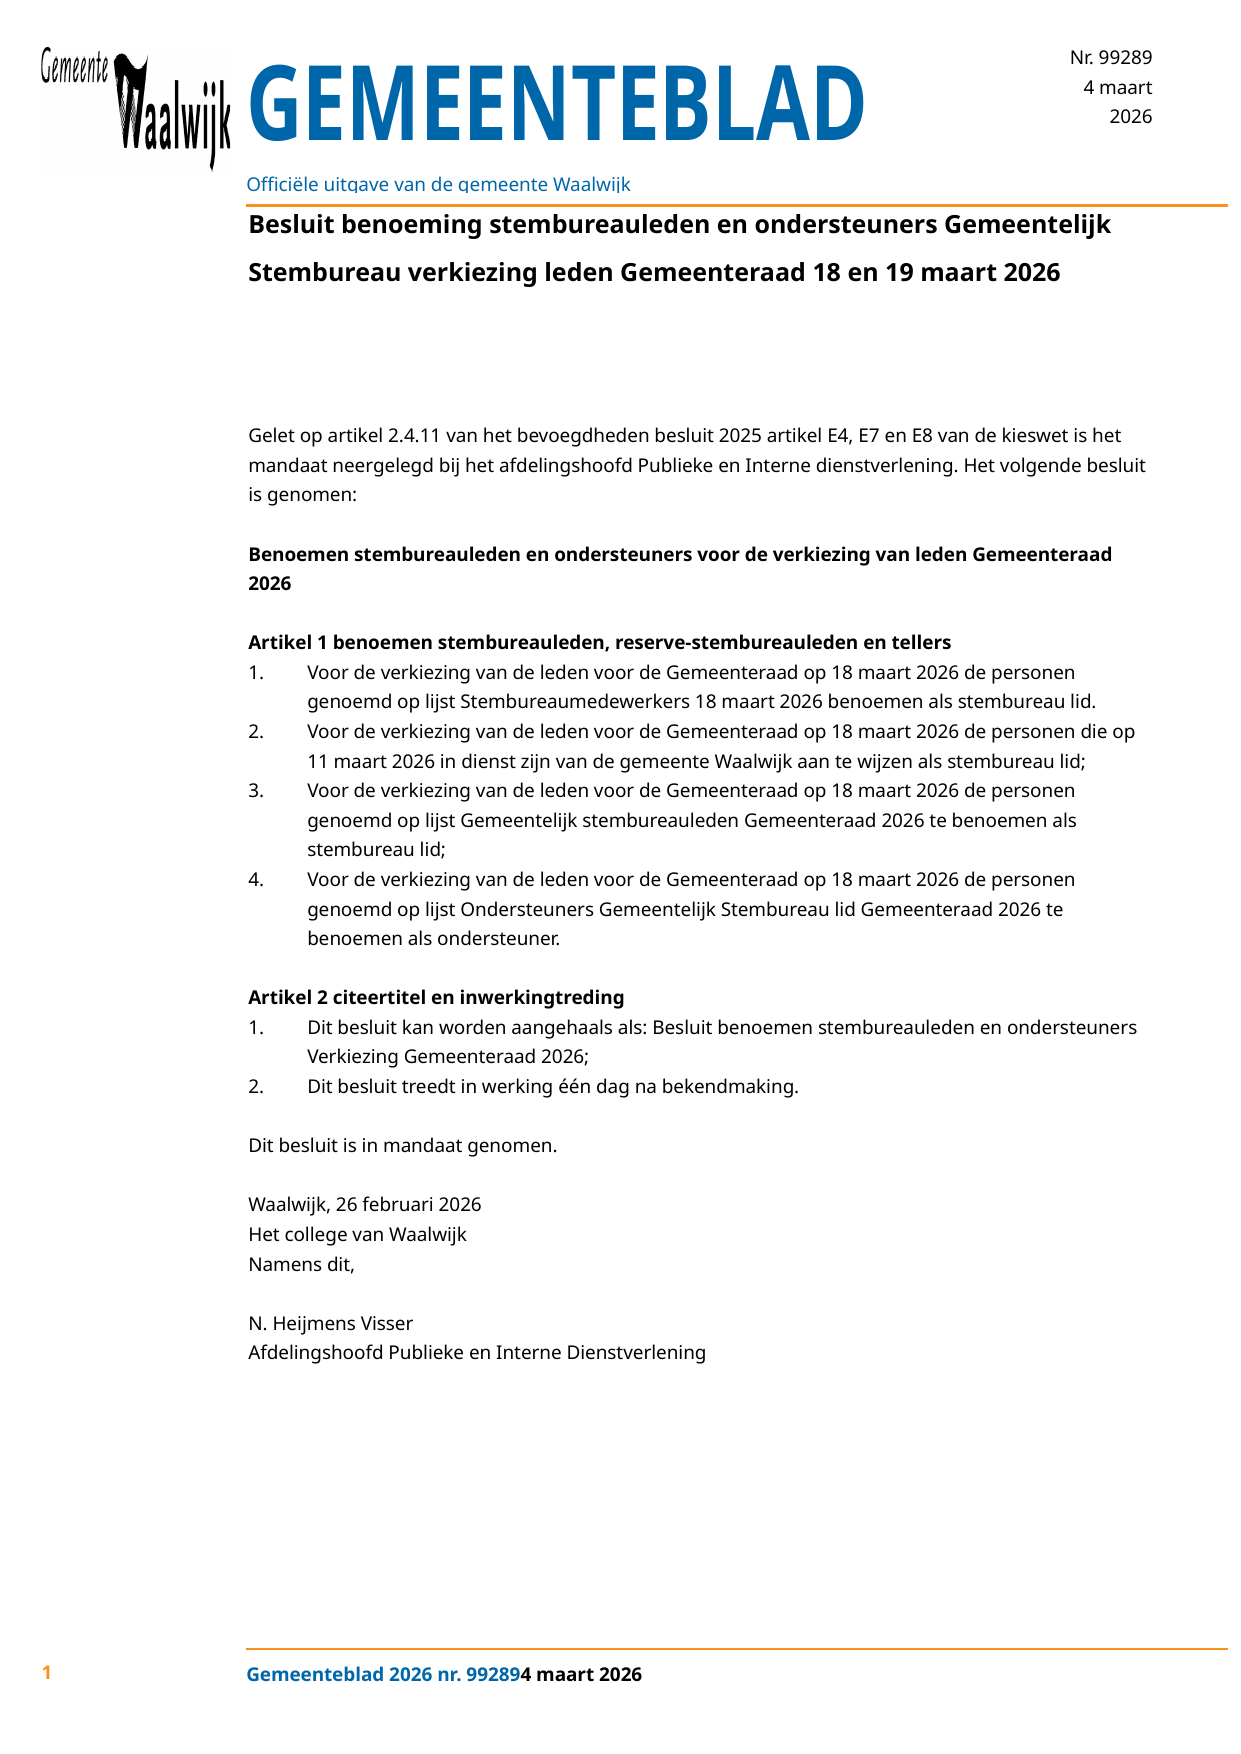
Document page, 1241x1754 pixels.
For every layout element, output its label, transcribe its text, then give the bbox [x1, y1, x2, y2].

picture [41, 47, 231, 172]
list Voor de verkiezing van de leden voor de Gemeenteraad op 18 maart 2026 de personen genoemd op lijst Ondersteuners Gemeentelijk Stembureau lid Gemeenteraad 2026 te benoemen als ondersteuner. [248, 866, 1152, 951]
list Dit besluit kan worden aangehaals als: Besluit benoemen stembureauleden en ondersteuners Verkiezing Gemeenteraad 2026; [248, 1014, 1152, 1069]
text Namens dit, [248, 1251, 1152, 1277]
text Benoemen stembureauleden en ondersteuners voor de verkiezing van leden Gemeenteraad 2026 [248, 541, 1152, 596]
text N. Heijmens Visser [248, 1310, 1152, 1336]
list Voor de verkiezing van de leden voor de Gemeenteraad op 18 maart 2026 de personen genoemd op lijst Gemeentelijk stembureauleden Gemeenteraad 2026 te benoemen als stembureau lid; [248, 777, 1152, 862]
text Gelet op artikel 2.4.11 van het bevoegdheden besluit 2025 artikel E4, E7 en E8 van de kieswet is het mandaat neergelegd bij het afdelingshoofd Publieke en Interne dienstverlening. Het volgende besluit is genomen: [248, 422, 1152, 507]
list Voor de verkiezing van de leden voor de Gemeenteraad op 18 maart 2026 de personen genoemd op lijst Stembureaumedewerkers 18 maart 2026 benoemen als stembureau lid. [248, 659, 1152, 714]
list Dit besluit treedt in werking één dag na bekendmaking. [248, 1073, 1152, 1099]
text Waalwijk, 26 februari 2026 [248, 1192, 1152, 1217]
text Het college van Waalwijk [248, 1221, 1152, 1247]
list Voor de verkiezing van de leden voor de Gemeenteraad op 18 maart 2026 de personen die op 11 maart 2026 in dienst zijn van de gemeente Waalwijk aan te wijzen als stembureau lid; [248, 718, 1152, 774]
text Dit besluit is in mandaat genomen. [248, 1132, 1152, 1158]
text Afdelingshoofd Publieke en Interne Dienstverlening [248, 1339, 1152, 1365]
text Besluit benoeming stembureauleden en ondersteuners Gemeentelijk Stembureau verkiezing leden Gemeenteraad 18 en 19 maart 2026 [248, 207, 1152, 288]
text Artikel 2 citeertitel en inwerkingtreding [248, 984, 1152, 1010]
text Artikel 1 benoemen stembureauleden, reserve-stembureauleden en tellers [248, 629, 1152, 655]
